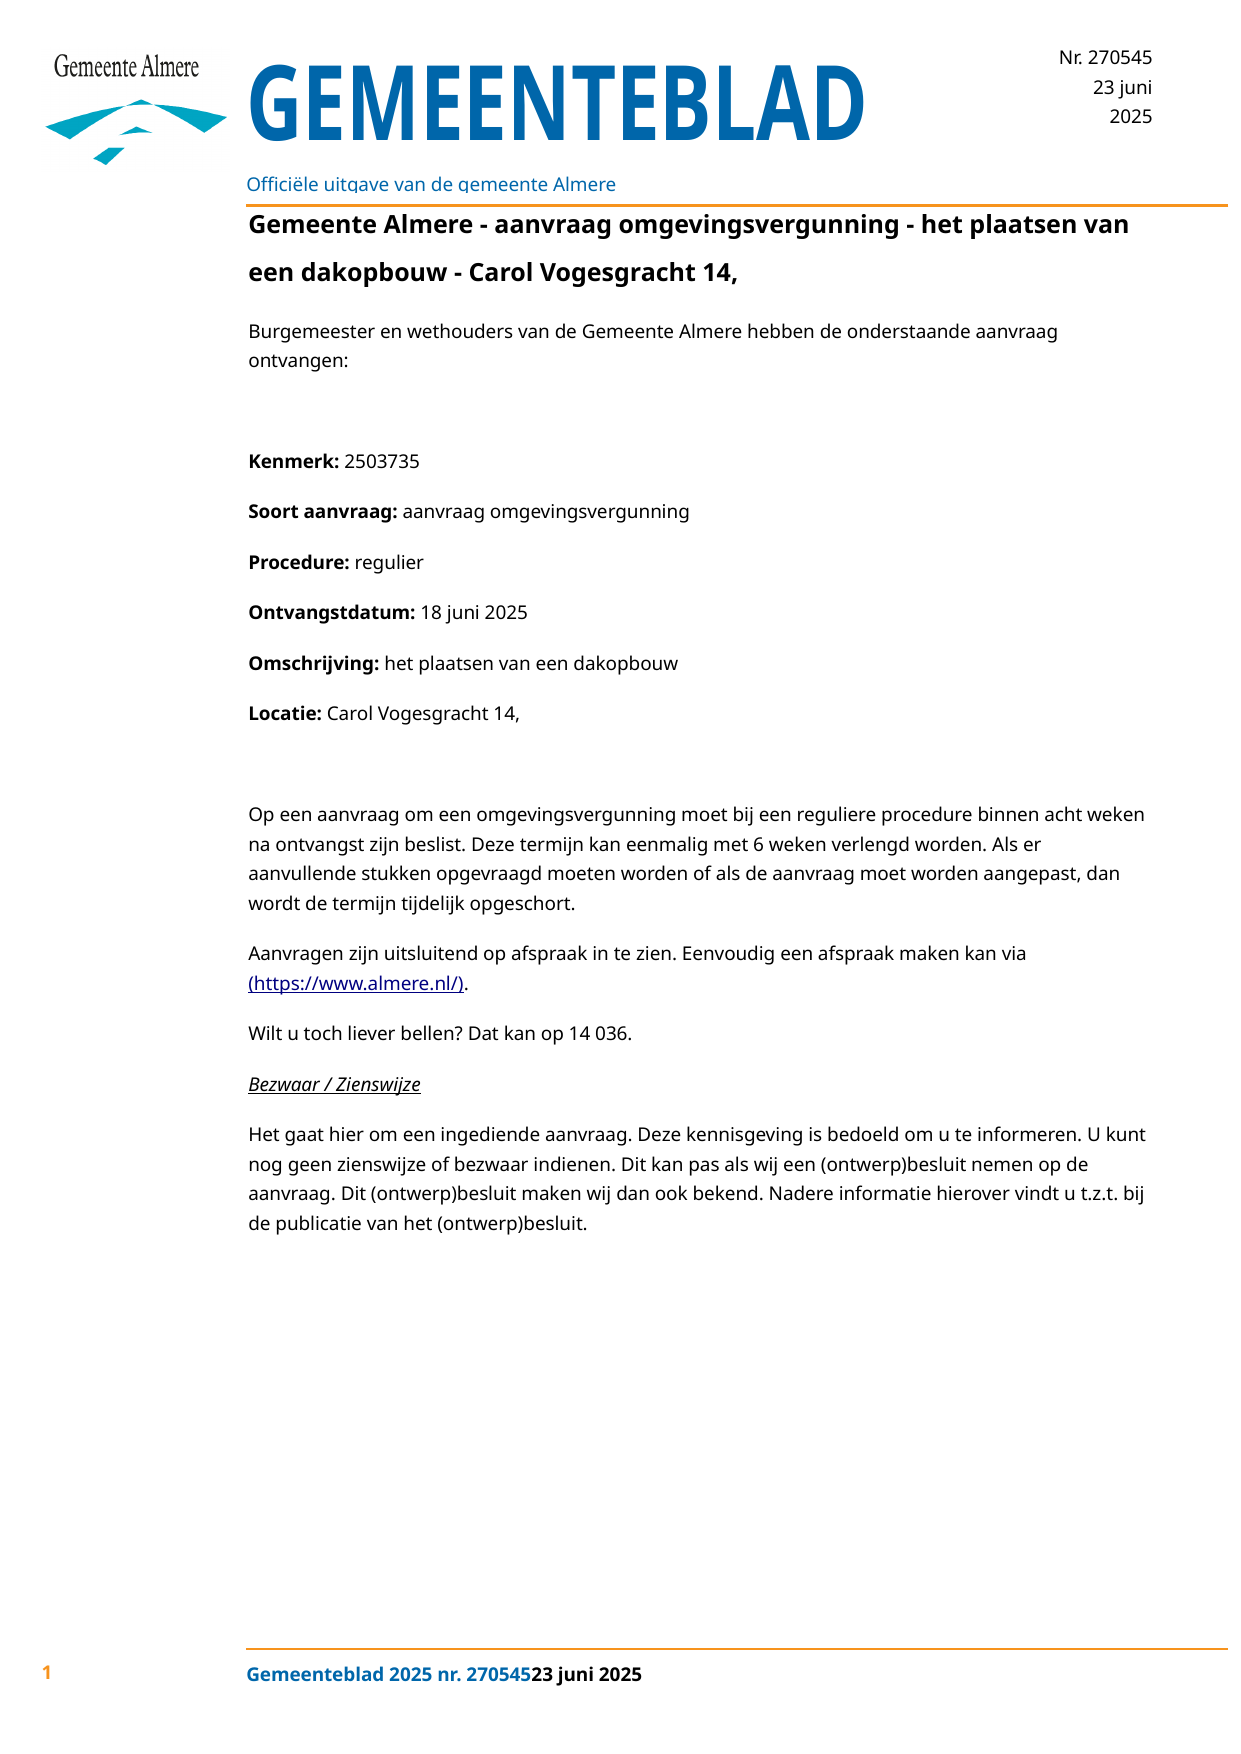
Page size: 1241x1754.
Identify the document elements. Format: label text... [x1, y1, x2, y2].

text Aanvragen zijn uitsluitend op afspraak in te zien. Eenvoudig een afspraak maken kan via (https://www.almere.nl/). [248, 940, 1152, 996]
text Op een aanvraag om een omgevingsvergunning moet bij een reguliere procedure binnen acht weken na ontvangst zijn beslist. Deze termijn kan eenmalig met 6 weken verlengd worden. Als er aanvullende stukken opgevraagd moeten worden of als de aanvraag moet worden aangepast, dan wordt de termijn tijdelijk opgeschort. [248, 801, 1152, 916]
text Wilt u toch liever bellen? Dat kan op 14 036. [248, 1020, 1152, 1046]
text Gemeente Almere - aanvraag omgevingsvergunning - het plaatsen van een dakopbouw - Carol Vogesgracht 14, [248, 207, 1152, 288]
text Ontvangstdatum: 18 juni 2025 [248, 599, 1152, 625]
text Procedure: regulier [248, 549, 1152, 575]
text Bezwaar / Zienswijze [248, 1071, 1152, 1097]
text Burgemeester en wethouders van de Gemeente Almere hebben de onderstaande aanvraag ontvangen: [248, 318, 1152, 373]
text Soort aanvraag: aanvraag omgevingsvergunning [248, 499, 1152, 524]
text Kenmerk: 2503735 [248, 448, 1152, 474]
text Locatie: Carol Vogesgracht 14, [248, 700, 1152, 726]
text Het gaat hier om een ingediende aanvraag. Deze kennisgeving is bedoeld om u te informeren. U kunt nog geen zienswijze of bezwaar indienen. Dit kan pas als wij een (ontwerp)besluit nemen op de aanvraag. Dit (ontwerp)besluit maken wij dan ook bekend. Nadere informatie hierover vindt u t.z.t. bij de publicatie van het (ontwerp)besluit. [248, 1121, 1152, 1236]
text Omschrijving: het plaatsen van een dakopbouw [248, 650, 1152, 676]
picture [41, 47, 231, 172]
